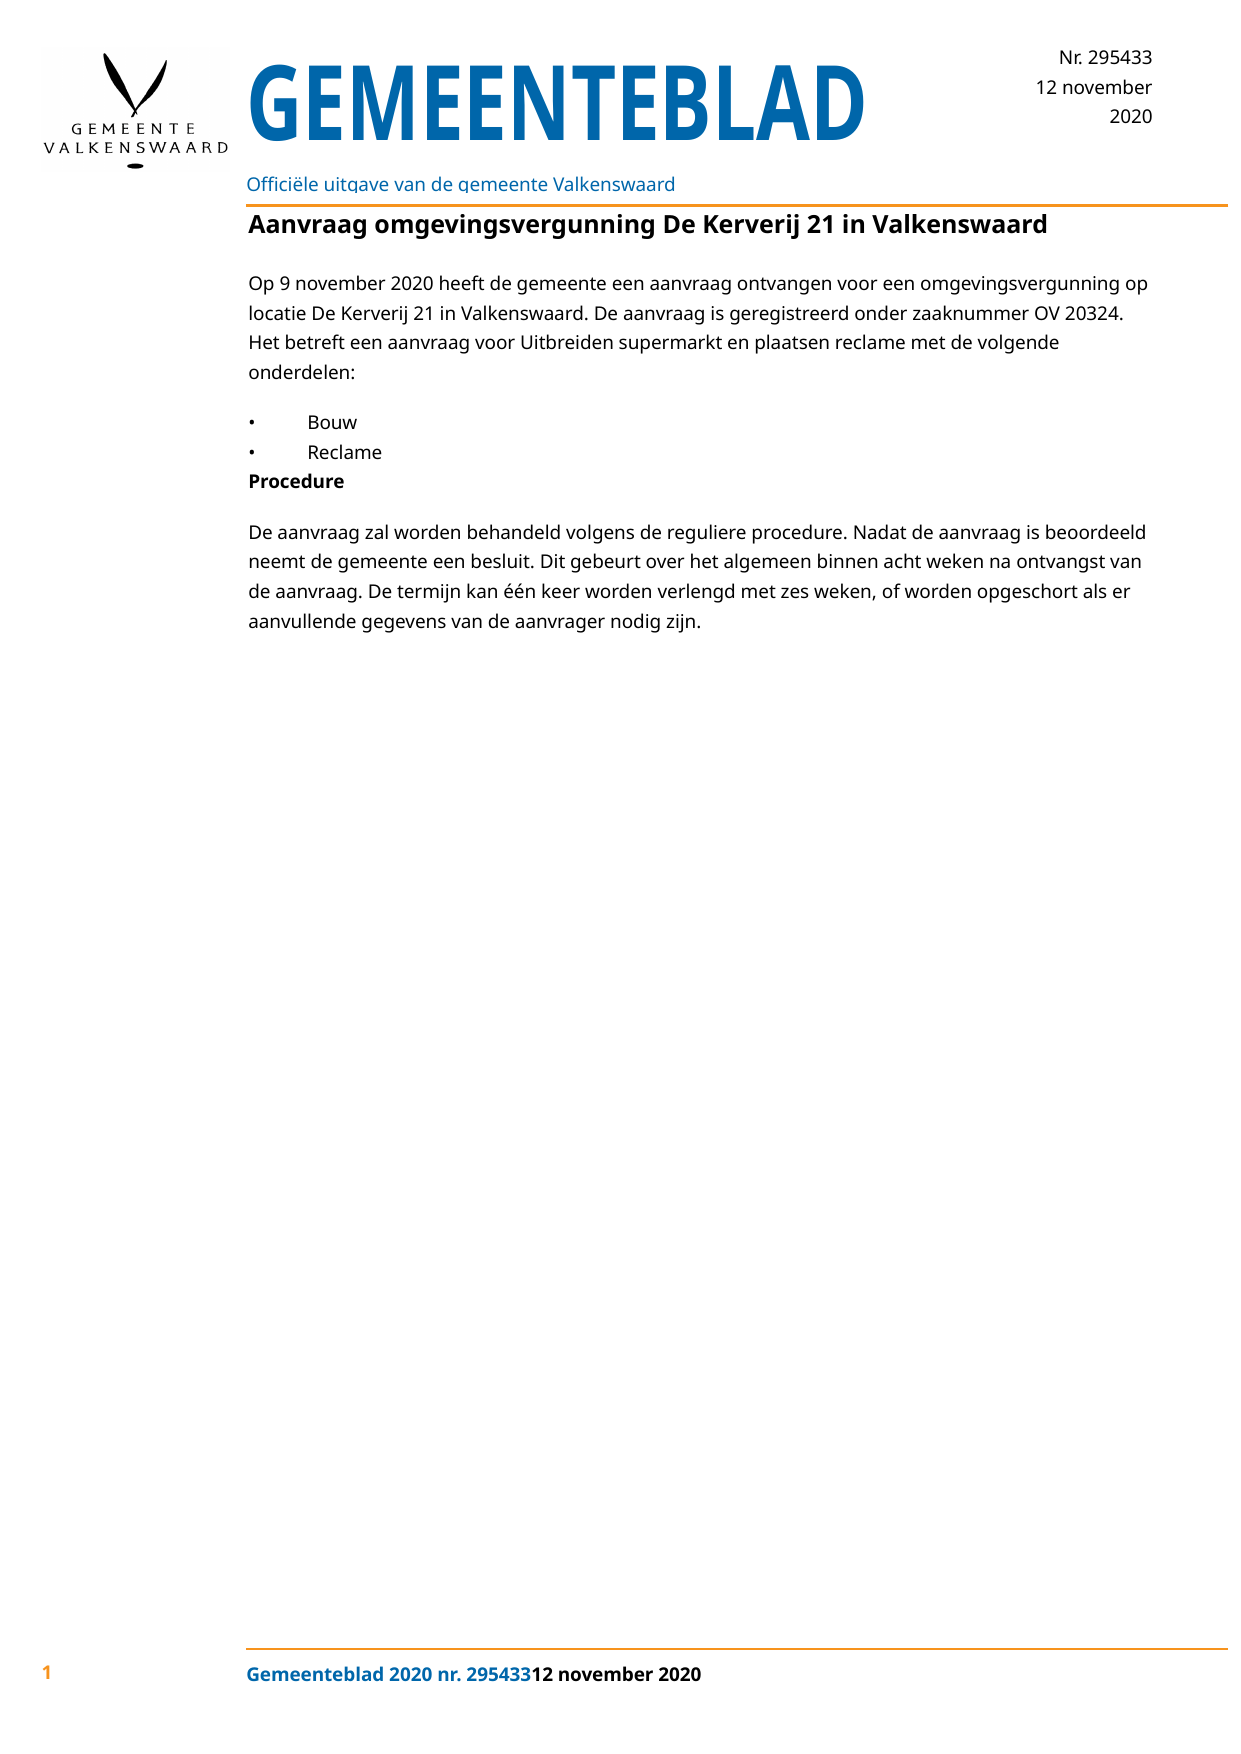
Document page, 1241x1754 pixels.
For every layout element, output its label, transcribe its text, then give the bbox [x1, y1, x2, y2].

text Op 9 november 2020 heeft de gemeente een aanvraag ontvangen voor een omgevingsvergunning op locatie De Kerverij 21 in Valkenswaard. De aanvraag is geregistreerd onder zaaknummer OV 20324. Het betreft een aanvraag voor Uitbreiden supermarkt en plaatsen reclame met de volgende onderdelen: [248, 270, 1152, 385]
text Aanvraag omgevingsvergunning De Kerverij 21 in Valkenswaard [248, 207, 1152, 241]
list Bouw [248, 409, 1152, 435]
picture [41, 47, 231, 172]
list Reclame [248, 439, 1152, 465]
text Procedure [248, 469, 1152, 494]
text De aanvraag zal worden behandeld volgens de reguliere procedure. Nadat de aanvraag is beoordeeld neemt de gemeente een besluit. Dit gebeurt over het algemeen binnen acht weken na ontvangst van de aanvraag. De termijn kan één keer worden verlengd met zes weken, of worden opgeschort als er aanvullende gegevens van de aanvrager nodig zijn. [248, 519, 1152, 633]
